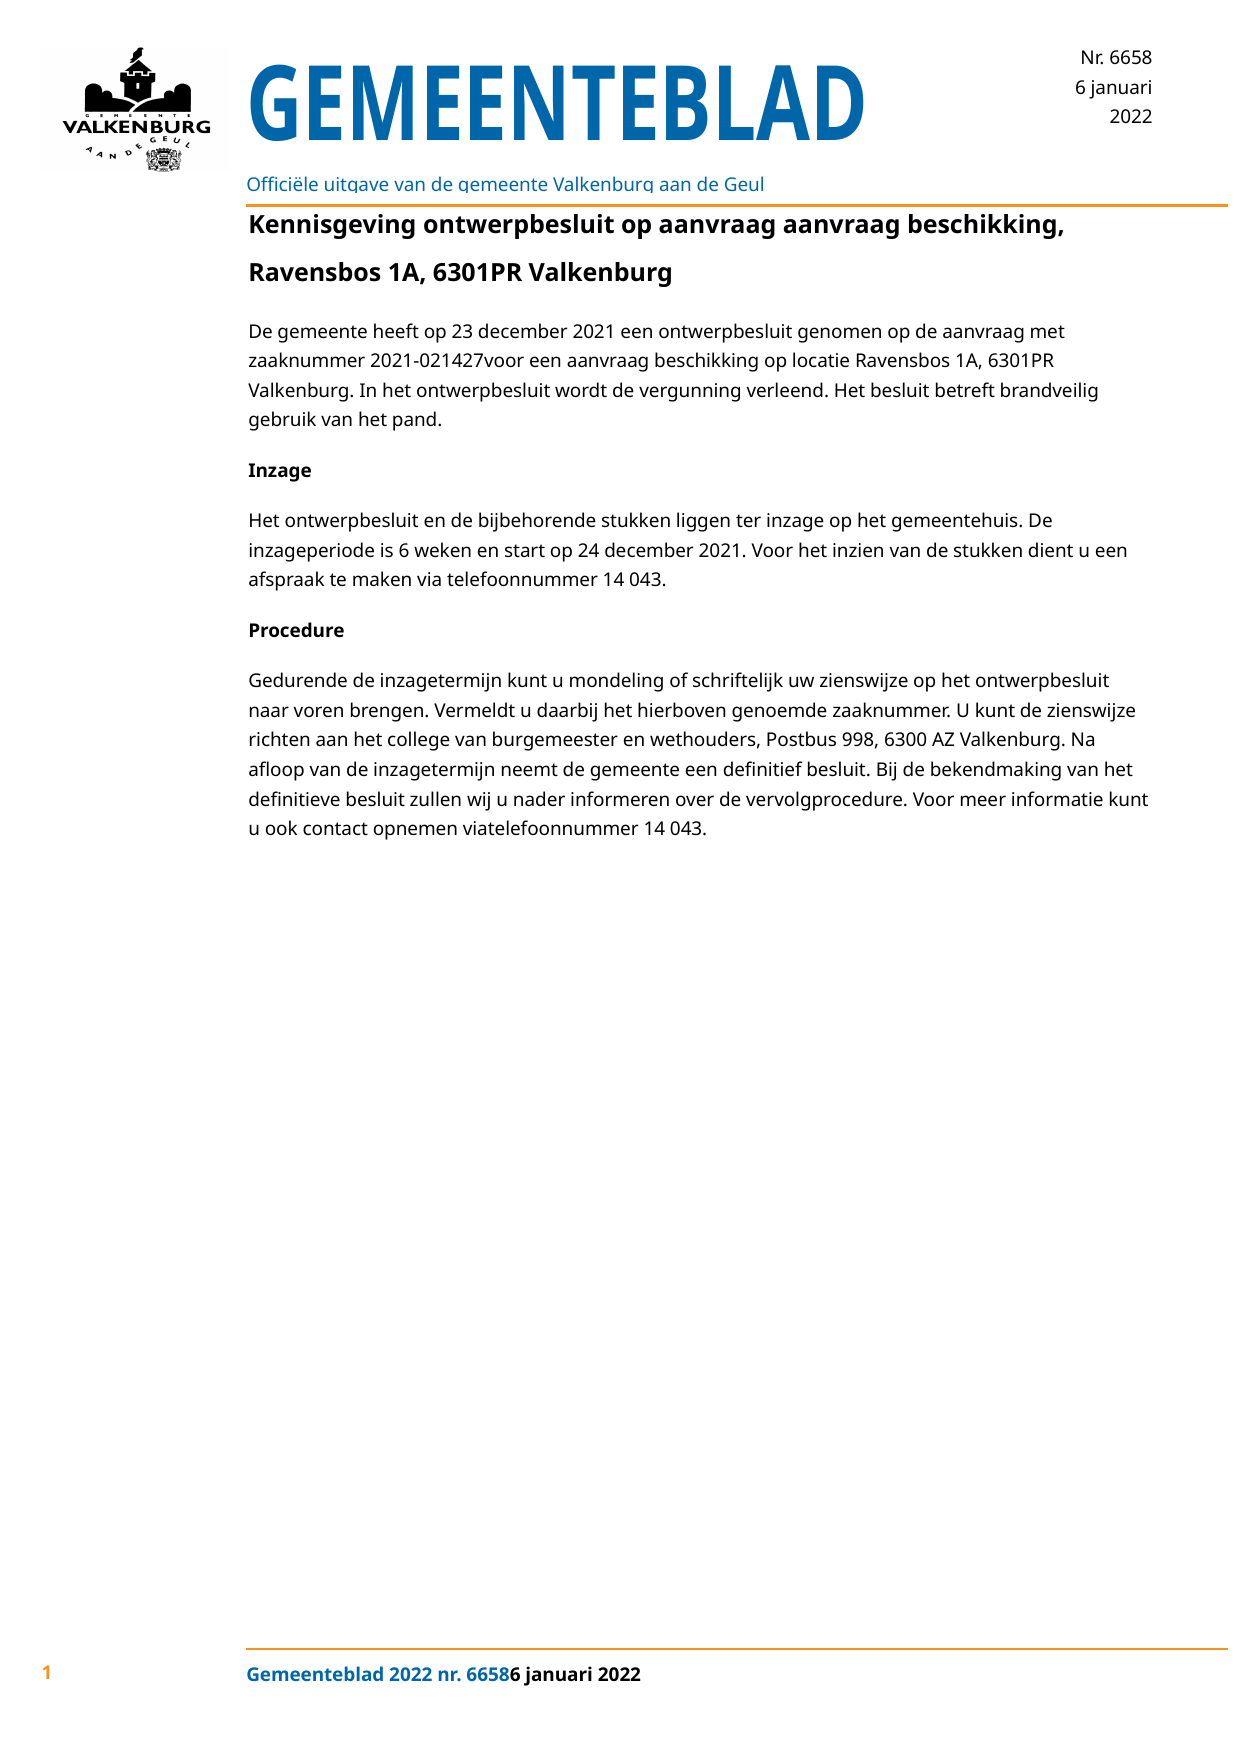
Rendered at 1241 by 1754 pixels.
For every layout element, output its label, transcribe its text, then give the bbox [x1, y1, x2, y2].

picture [41, 47, 231, 172]
text Procedure [248, 617, 1152, 643]
text Inzage [248, 457, 1152, 483]
text De gemeente heeft op 23 december 2021 een ontwerpbesluit genomen op de aanvraag met zaaknummer 2021-021427voor een aanvraag beschikking op locatie Ravensbos 1A, 6301PR Valkenburg. In het ontwerpbesluit wordt de vergunning verleend. Het besluit betreft brandveilig gebruik van het pand. [248, 318, 1152, 432]
text Het ontwerpbesluit en de bijbehorende stukken liggen ter inzage op het gemeentehuis. De inzageperiode is 6 weken en start op 24 december 2021. Voor het inzien van de stukken dient u een afspraak te maken via telefoonnummer 14 043. [248, 507, 1152, 592]
text Gedurende de inzagetermijn kunt u mondeling of schriftelijk uw zienswijze op het ontwerpbesluit naar voren brengen. Vermeldt u daarbij het hierboven genoemde zaaknummer. U kunt de zienswijze richten aan het college van burgemeester en wethouders, Postbus 998, 6300 AZ Valkenburg. Na afloop van de inzagetermijn neemt de gemeente een definitief besluit. Bij de bekendmaking van het definitieve besluit zullen wij u nader informeren over de vervolgprocedure. Voor meer informatie kunt u ook contact opnemen viatelefoonnummer 14 043. [248, 667, 1152, 841]
text Kennisgeving ontwerpbesluit op aanvraag aanvraag beschikking, Ravensbos 1A, 6301PR Valkenburg [248, 207, 1152, 288]
